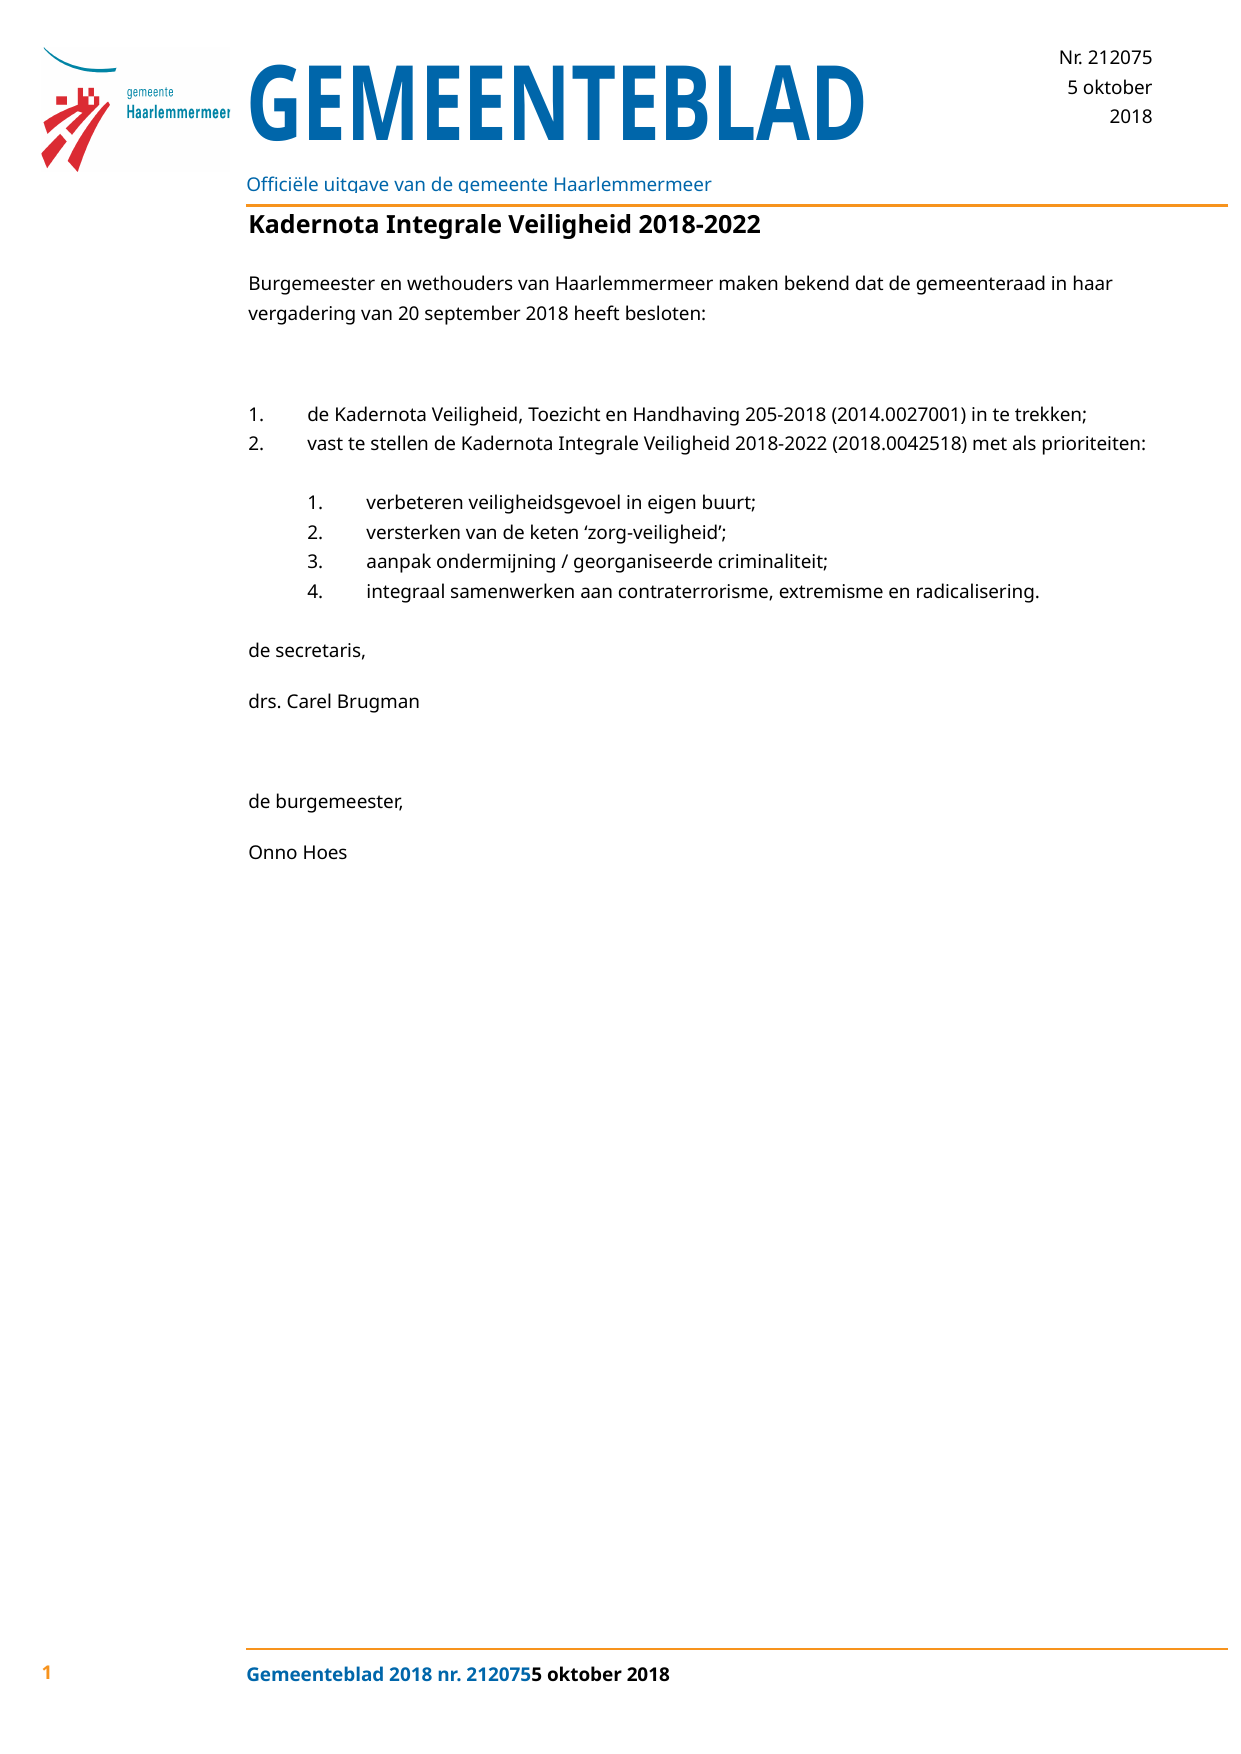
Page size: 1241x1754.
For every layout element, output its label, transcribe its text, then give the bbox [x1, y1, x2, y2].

list vast te stellen de Kadernota Integrale Veiligheid 2018-2022 (2018.0042518) met als prioriteiten: [248, 430, 1152, 456]
text de secretaris, [248, 637, 1152, 663]
list integraal samenwerken aan contraterrorisme, extremisme en radicalisering. [307, 578, 1152, 604]
text Onno Hoes [248, 839, 1152, 865]
text Burgemeester en wethouders van Haarlemmermeer maken bekend dat de gemeenteraad in haar vergadering van 20 september 2018 heeft besloten: [248, 270, 1152, 326]
text de burgemeester, [248, 789, 1152, 814]
list verbeteren veiligheidsgevoel in eigen buurt; [307, 489, 1152, 515]
list aanpak ondermijning / georganiseerde criminaliteit; [307, 549, 1152, 574]
list versterken van de keten ‘zorg-veiligheid’; [307, 519, 1152, 545]
text Kadernota Integrale Veiligheid 2018-2022 [248, 207, 1152, 241]
picture [41, 47, 231, 172]
text drs. Carel Brugman [248, 688, 1152, 713]
list de Kadernota Veiligheid, Toezicht en Handhaving 205-2018 (2014.0027001) in te trekken; [248, 401, 1152, 426]
